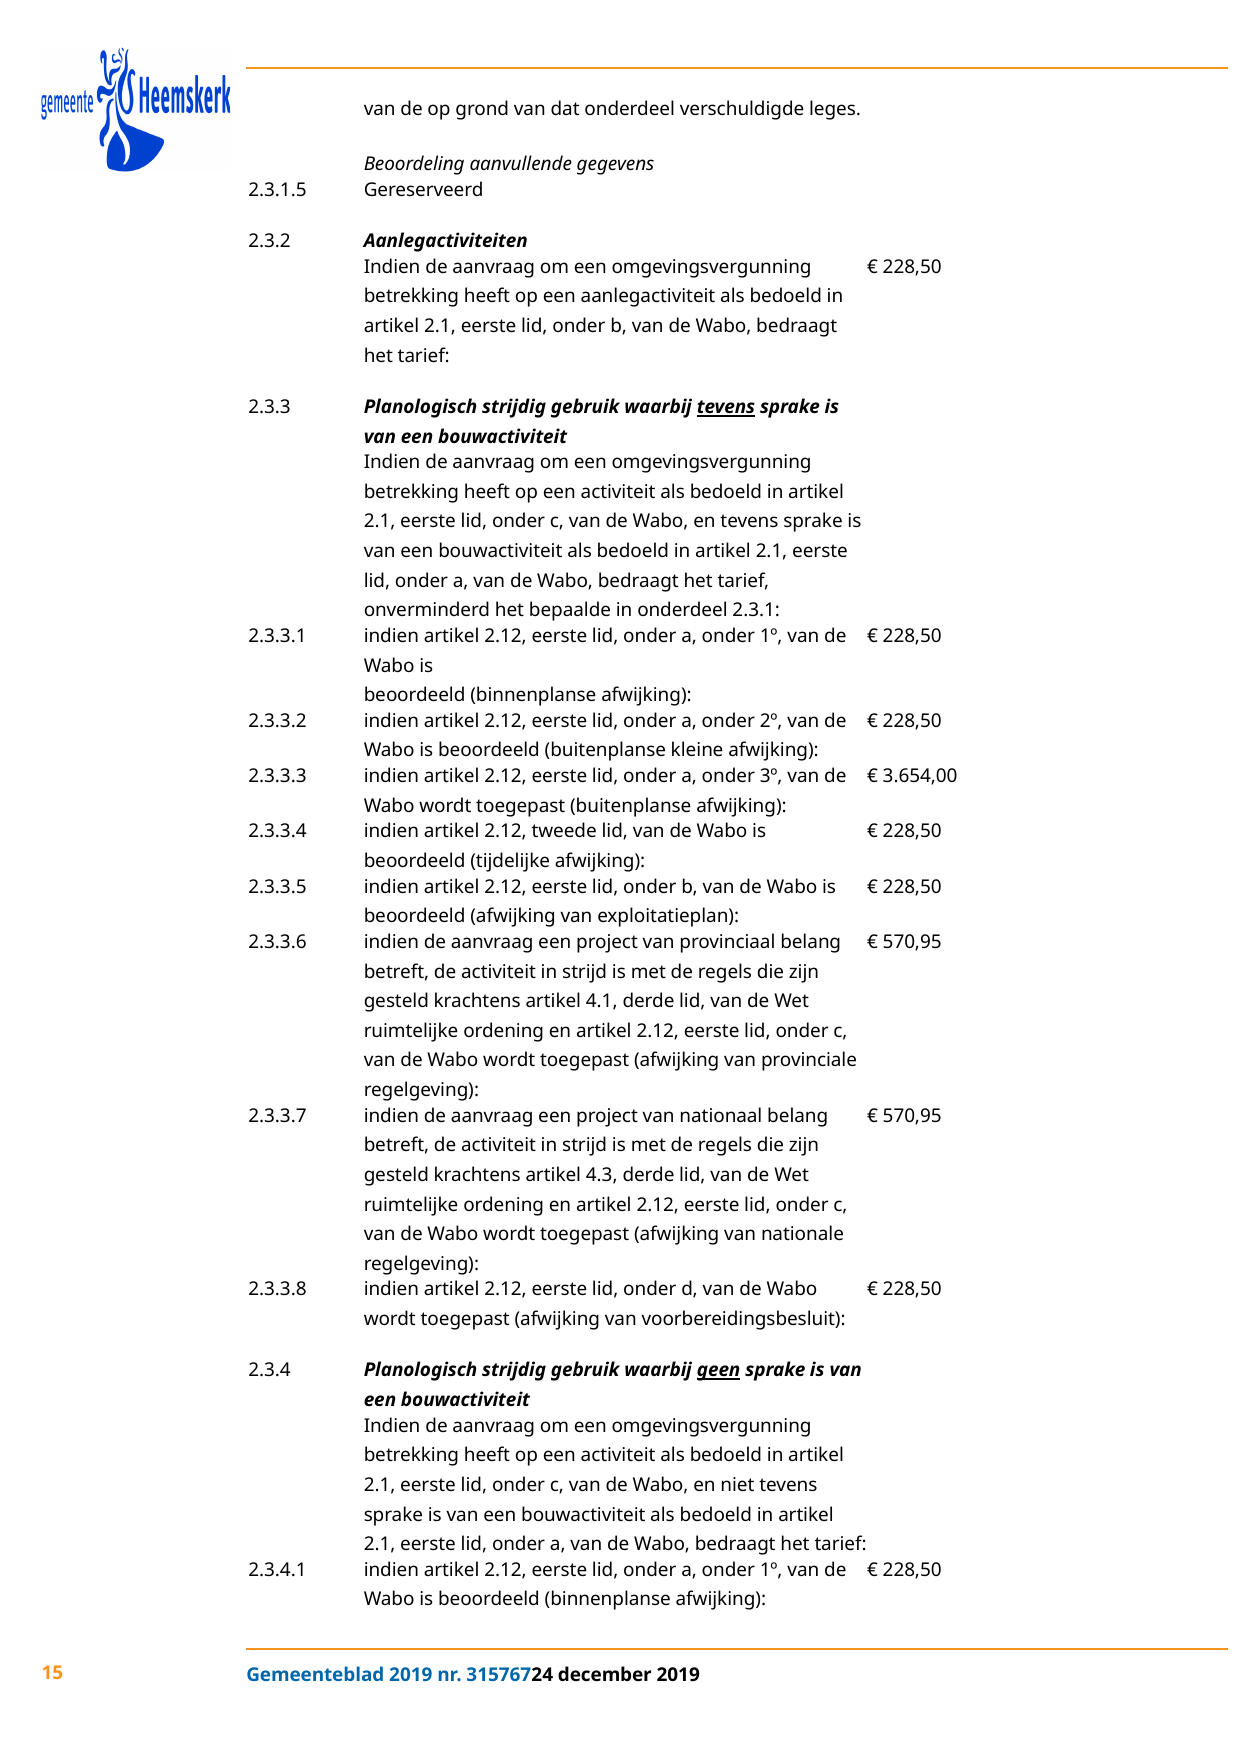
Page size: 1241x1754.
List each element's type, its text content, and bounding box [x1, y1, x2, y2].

table_cell 2.3.3.3 [248, 763, 363, 818]
table_cell [867, 1412, 1057, 1556]
table_cell 2.3.3 [248, 393, 363, 448]
table_cell € 228,50 [867, 622, 1057, 707]
table_cell € 228,50 [867, 818, 1057, 873]
table_cell [867, 227, 1057, 253]
table_cell 2.3.3.8 [248, 1276, 363, 1331]
table_cell 2.3.1.5 [248, 176, 363, 202]
table_cell € 228,50 [867, 1276, 1057, 1331]
table_cell € 570,95 [867, 928, 1057, 1102]
table_cell Planologisch strijdig gebruik waarbij tevens sprake is van een bouwactiviteit [364, 393, 867, 448]
table_cell [867, 449, 1057, 622]
table_cell [364, 202, 867, 227]
table_cell indien de aanvraag een project van provinciaal belang betreft, de activiteit in strijd is met de regels die zijn gesteld krachtens artikel 4.1, derde lid, van de Wet ruimtelijke ordening en artikel 2.12, eerste lid, onder c, van de Wabo wordt toegepast (afwijking van provinciale regelgeving): [364, 928, 867, 1102]
table_cell [248, 253, 363, 367]
table_cell Gereserveerd [364, 176, 867, 202]
table_cell [364, 368, 867, 393]
table_cell [248, 121, 363, 176]
table_cell indien artikel 2.12, eerste lid, onder a, onder 1º, van de Wabo is beoordeeld (binnenplanse afwijking): [364, 622, 867, 707]
table_cell € 3.654,00 [867, 763, 1057, 818]
table_cell [867, 393, 1057, 448]
table_cell indien de aanvraag een project van nationaal belang betreft, de activiteit in strijd is met de regels die zijn gesteld krachtens artikel 4.3, derde lid, van de Wet ruimtelijke ordening en artikel 2.12, eerste lid, onder c, van de Wabo wordt toegepast (afwijking van nationale regelgeving): [364, 1102, 867, 1276]
table_cell indien artikel 2.12, eerste lid, onder a, onder 3º, van de Wabo wordt toegepast (buitenplanse afwijking): [364, 763, 867, 818]
table_cell 2.3.3.4 [248, 818, 363, 873]
table_cell [867, 95, 1057, 121]
table_cell indien artikel 2.12, eerste lid, onder b, van de Wabo is beoordeeld (afwijking van exploitatieplan): [364, 873, 867, 928]
table_cell [248, 1412, 363, 1556]
table_cell [867, 1331, 1057, 1357]
table_cell indien artikel 2.12, eerste lid, onder a, onder 1º, van de Wabo is beoordeeld (binnenplanse afwijking): [364, 1556, 867, 1611]
table_cell 2.3.4.1 [248, 1556, 363, 1611]
table_cell [867, 1357, 1057, 1412]
table_cell Indien de aanvraag om een omgevingsvergunning betrekking heeft op een aanlegactiviteit als bedoeld in artikel 2.1, eerste lid, onder b, van de Wabo, bedraagt het tarief: [364, 253, 867, 367]
table_cell 2.3.3.5 [248, 873, 363, 928]
table_cell 2.3.3.2 [248, 707, 363, 762]
table_cell [248, 368, 363, 393]
table_cell Planologisch strijdig gebruik waarbij geen sprake is van een bouwactiviteit [364, 1357, 867, 1412]
table_cell indien artikel 2.12, tweede lid, van de Wabo is beoordeeld (tijdelijke afwijking): [364, 818, 867, 873]
table_cell Beoordeling aanvullende gegevens [364, 121, 867, 176]
table_cell van de op grond van dat onderdeel verschuldigde leges. [364, 95, 867, 121]
picture [41, 47, 231, 172]
table_cell [248, 95, 363, 121]
table_cell 2.3.3.6 [248, 928, 363, 1102]
table_cell € 228,50 [867, 1556, 1057, 1611]
table_cell [248, 202, 363, 227]
table_cell € 228,50 [867, 707, 1057, 762]
table_cell 2.3.2 [248, 227, 363, 253]
table_cell € 228,50 [867, 873, 1057, 928]
table_cell [364, 1331, 867, 1357]
table_cell 2.3.3.7 [248, 1102, 363, 1276]
table_cell [248, 449, 363, 622]
table_cell [867, 121, 1057, 176]
table_cell [867, 368, 1057, 393]
table_cell indien artikel 2.12, eerste lid, onder a, onder 2º, van de Wabo is beoordeeld (buitenplanse kleine afwijking): [364, 707, 867, 762]
table_cell indien artikel 2.12, eerste lid, onder d, van de Wabo wordt toegepast (afwijking van voorbereidingsbesluit): [364, 1276, 867, 1331]
table_cell [867, 202, 1057, 227]
table_cell € 228,50 [867, 253, 1057, 367]
table_cell Indien de aanvraag om een omgevingsvergunning betrekking heeft op een activiteit als bedoeld in artikel 2.1, eerste lid, onder c, van de Wabo, en niet tevens sprake is van een bouwactiviteit als bedoeld in artikel 2.1, eerste lid, onder a, van de Wabo, bedraagt het tarief: [364, 1412, 867, 1556]
table_cell € 570,95 [867, 1102, 1057, 1276]
table_cell [248, 1331, 363, 1357]
table_cell Aanlegactiviteiten [364, 227, 867, 253]
table_cell Indien de aanvraag om een omgevingsvergunning betrekking heeft op een activiteit als bedoeld in artikel 2.1, eerste lid, onder c, van de Wabo, en tevens sprake is van een bouwactiviteit als bedoeld in artikel 2.1, eerste lid, onder a, van de Wabo, bedraagt het tarief, onverminderd het bepaalde in onderdeel 2.3.1: [364, 449, 867, 622]
table_cell 2.3.4 [248, 1357, 363, 1412]
table_cell 2.3.3.1 [248, 622, 363, 707]
table_cell [867, 176, 1057, 202]
